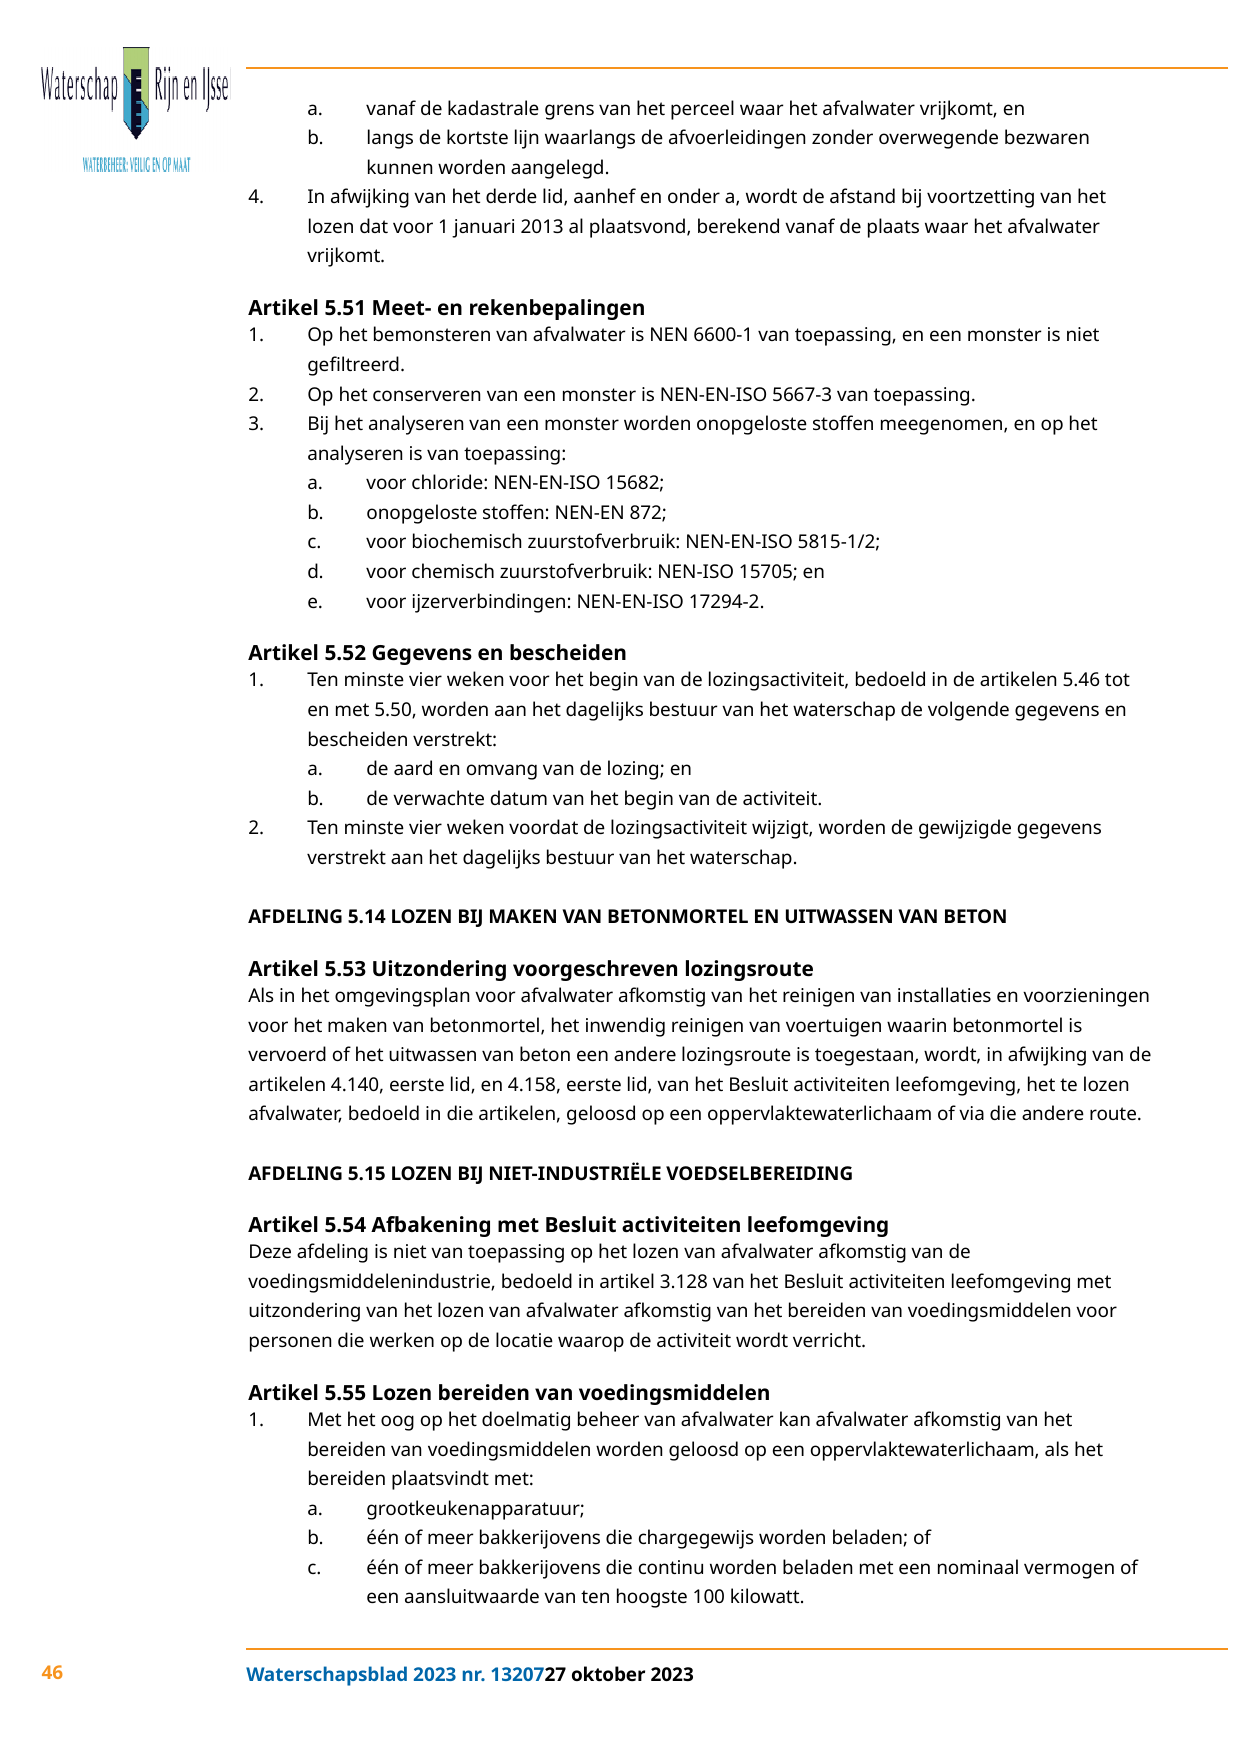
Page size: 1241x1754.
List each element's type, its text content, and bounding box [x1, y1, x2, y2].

text Artikel 5.54 Afbakening met Besluit activiteiten leefomgeving [248, 1210, 1152, 1238]
list Op het bemonsteren van afvalwater is NEN 6600-1 van toepassing, en een monster is niet gefiltreerd. [248, 322, 1152, 377]
list voor chloride: NEN-EN-ISO 15682; [307, 469, 1152, 495]
text Artikel 5.51 Meet- en rekenbepalingen [248, 293, 1152, 322]
list voor biochemisch zuurstofverbruik: NEN-EN-ISO 5815-1/2; [307, 529, 1152, 554]
list grootkeukenapparatuur; [307, 1495, 1152, 1521]
text Artikel 5.55 Lozen bereiden van voedingsmiddelen [248, 1378, 1152, 1406]
list één of meer bakkerijovens die continu worden beladen met een nominaal vermogen of een aansluitwaarde van ten hoogste 100 kilowatt. [307, 1554, 1152, 1609]
list één of meer bakkerijovens die chargegewijs worden beladen; of [307, 1524, 1152, 1550]
list Ten minste vier weken voordat de lozingsactiviteit wijzigt, worden de gewijzigde gegevens verstrekt aan het dagelijks bestuur van het waterschap. [248, 814, 1152, 870]
list Bij het analyseren van een monster worden onopgeloste stoffen meegenomen, en op het analyseren is van toepassing: [248, 410, 1152, 466]
text Deze afdeling is niet van toepassing op het lozen van afvalwater afkomstig van de voedingsmiddelenindustrie, bedoeld in artikel 3.128 van het Besluit activiteiten leefomgeving met uitzondering van het lozen van afvalwater afkomstig van het bereiden van voedingsmiddelen voor personen die werken op de locatie waarop de activiteit wordt verricht. [248, 1238, 1152, 1353]
list Met het oog op het doelmatig beheer van afvalwater kan afvalwater afkomstig van het bereiden van voedingsmiddelen worden geloosd op een oppervlaktewaterlichaam, als het bereiden plaatsvindt met: [248, 1406, 1152, 1491]
text Als in het omgevingsplan voor afvalwater afkomstig van het reinigen van installaties en voorzieningen voor het maken van betonmortel, het inwendig reinigen van voertuigen waarin betonmortel is vervoerd of het uitwassen van beton een andere lozingsroute is toegestaan, wordt, in afwijking van de artikelen 4.140, eerste lid, en 4.158, eerste lid, van het Besluit activiteiten leefomgeving, het te lozen afvalwater, bedoeld in die artikelen, geloosd op een oppervlaktewaterlichaam of via die andere route. [248, 982, 1152, 1126]
picture [41, 47, 231, 172]
text Artikel 5.53 Uitzondering voorgeschreven lozingsroute [248, 954, 1152, 982]
list langs de kortste lijn waarlangs de afvoerleidingen zonder overwegende bezwaren kunnen worden aangelegd. [307, 124, 1152, 180]
text Artikel 5.52 Gegevens en bescheiden [248, 638, 1152, 667]
list de verwachte datum van het begin van de activiteit. [307, 785, 1152, 811]
list In afwijking van het derde lid, aanhef en onder a, wordt de afstand bij voortzetting van het lozen dat voor 1 januari 2013 al plaatsvond, berekend vanaf de plaats waar het afvalwater vrijkomt. [248, 183, 1152, 268]
text AFDELING 5.15 LOZEN BIJ NIET-INDUSTRIËLE VOEDSELBEREIDING [248, 1160, 1152, 1185]
list Ten minste vier weken voor het begin van de lozingsactiviteit, bedoeld in de artikelen 5.46 tot en met 5.50, worden aan het dagelijks bestuur van het waterschap de volgende gegevens en bescheiden verstrekt: [248, 667, 1152, 752]
list de aard en omvang van de lozing; en [307, 755, 1152, 781]
list Op het conserveren van een monster is NEN-EN-ISO 5667-3 van toepassing. [248, 381, 1152, 406]
text AFDELING 5.14 LOZEN BIJ MAKEN VAN BETONMORTEL EN UITWASSEN VAN BETON [248, 903, 1152, 929]
list vanaf de kadastrale grens van het perceel waar het afvalwater vrijkomt, en [307, 95, 1152, 121]
list onopgeloste stoffen: NEN-EN 872; [307, 499, 1152, 525]
list voor chemisch zuurstofverbruik: NEN-ISO 15705; en [307, 558, 1152, 584]
list voor ijzerverbindingen: NEN-EN-ISO 17294-2. [307, 588, 1152, 613]
